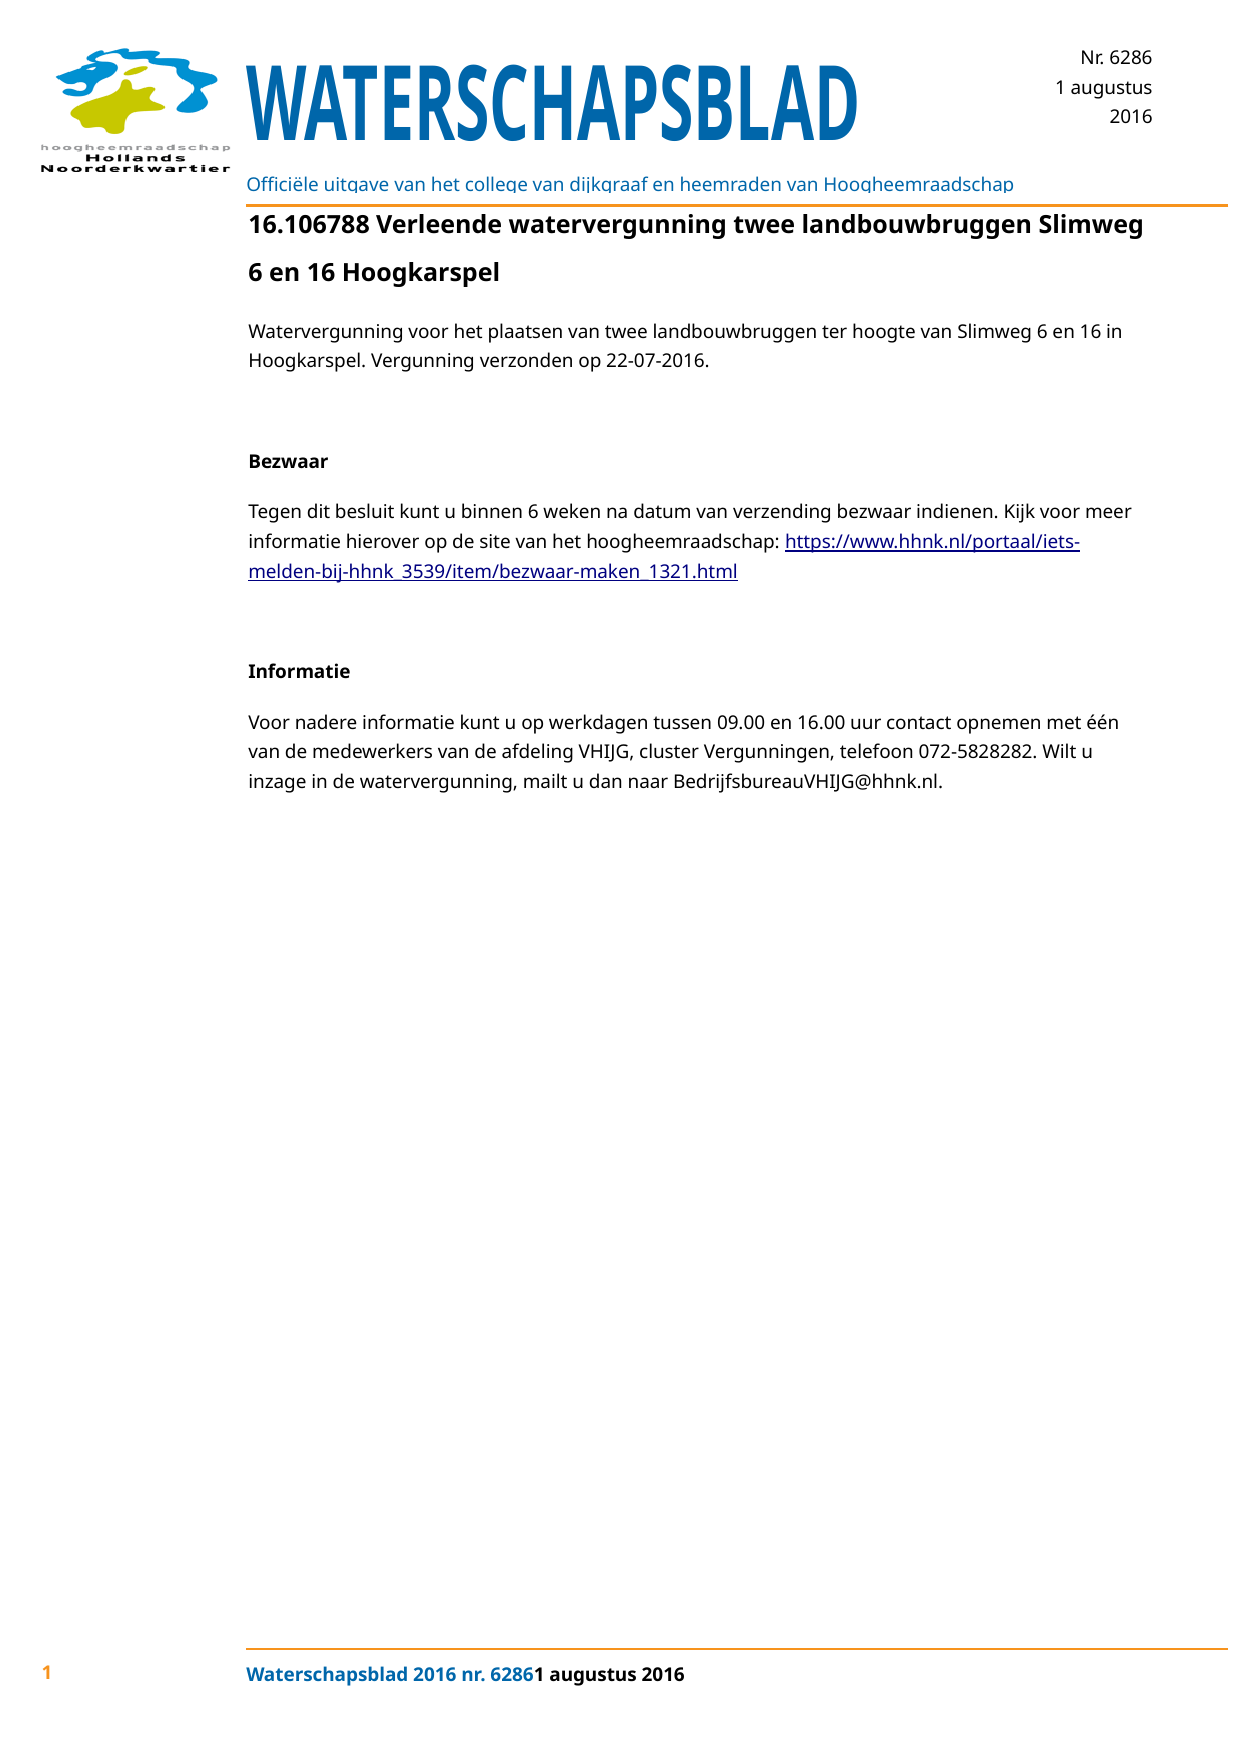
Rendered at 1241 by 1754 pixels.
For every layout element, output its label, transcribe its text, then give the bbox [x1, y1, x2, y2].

picture [41, 47, 231, 172]
text Voor nadere informatie kunt u op werkdagen tussen 09.00 en 16.00 uur contact opnemen met één van de medewerkers van de afdeling VHIJG, cluster Vergunningen, telefoon 072-5828282. Wilt u inzage in de watervergunning, mailt u dan naar BedrijfsbureauVHIJG@hhnk.nl. [248, 709, 1152, 794]
text Watervergunning voor het plaatsen van twee landbouwbruggen ter hoogte van Slimweg 6 en 16 in Hoogkarspel. Vergunning verzonden op 22-07-2016. [248, 318, 1152, 373]
text Informatie [248, 659, 1152, 684]
text 16.106788 Verleende watervergunning twee landbouwbruggen Slimweg 6 en 16 Hoogkarspel [248, 207, 1152, 288]
text Bezwaar [248, 448, 1152, 474]
text Tegen dit besluit kunt u binnen 6 weken na datum van verzending bezwaar indienen. Kijk voor meer informatie hierover op de site van het hoogheemraadschap: https://www.hhnk.nl/portaal/iets-melden-bij-hhnk_3539/item/bezwaar-maken_1321.html [248, 499, 1152, 584]
